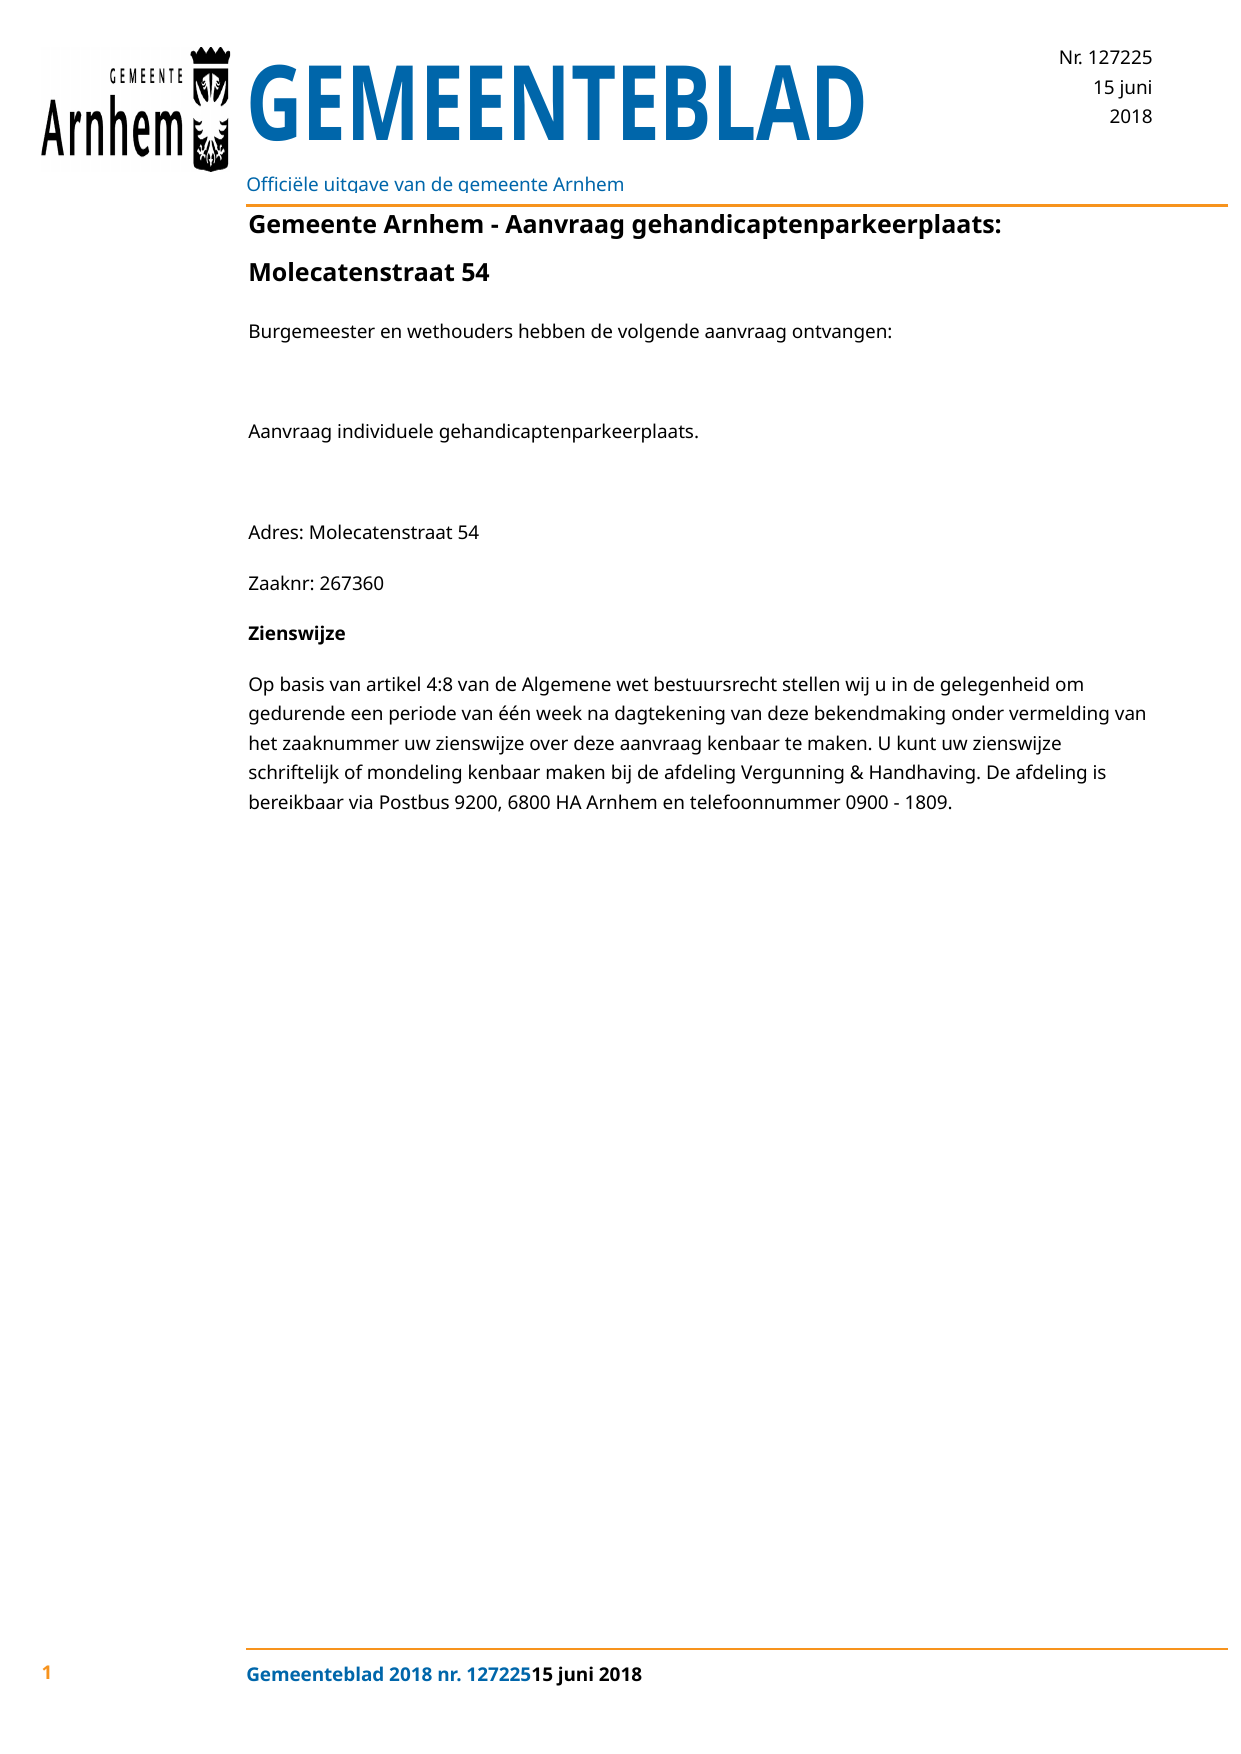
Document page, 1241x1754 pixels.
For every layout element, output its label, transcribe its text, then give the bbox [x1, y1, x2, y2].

text Op basis van artikel 4:8 van de Algemene wet bestuursrecht stellen wij u in de gelegenheid om gedurende een periode van één week na dagtekening van deze bekendmaking onder vermelding van het zaaknummer uw zienswijze over deze aanvraag kenbaar te maken. U kunt uw zienswijze schriftelijk of mondeling kenbaar maken bij de afdeling Vergunning & Handhaving. De afdeling is bereikbaar via Postbus 9200, 6800 HA Arnhem en telefoonnummer 0900 - 1809. [248, 671, 1152, 815]
text Zienswijze [248, 620, 1152, 646]
text Adres: Molecatenstraat 54 [248, 519, 1152, 545]
text Gemeente Arnhem - Aanvraag gehandicaptenparkeerplaats: Molecatenstraat 54 [248, 207, 1152, 288]
text Burgemeester en wethouders hebben de volgende aanvraag ontvangen: [248, 318, 1152, 344]
picture [41, 47, 231, 172]
text Aanvraag individuele gehandicaptenparkeerplaats. [248, 419, 1152, 444]
text Zaaknr: 267360 [248, 570, 1152, 596]
